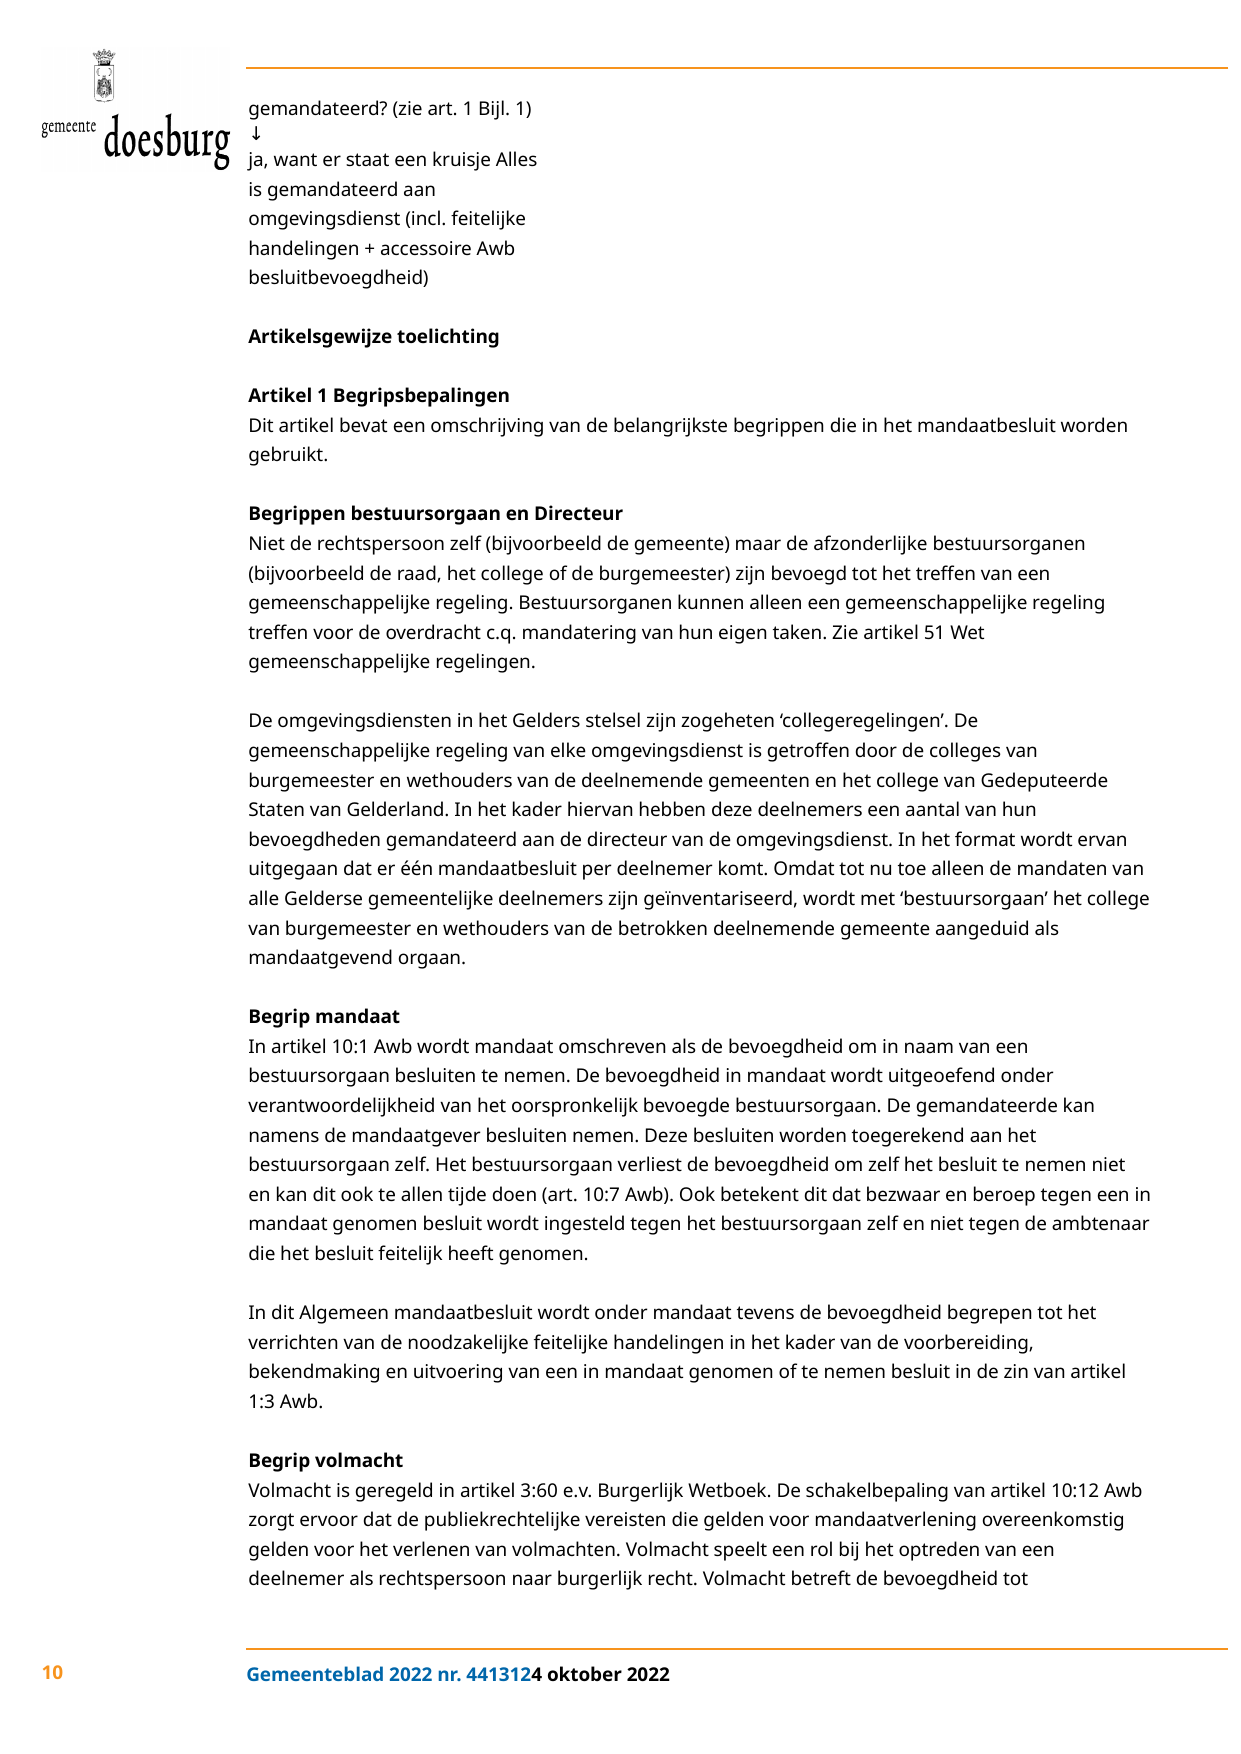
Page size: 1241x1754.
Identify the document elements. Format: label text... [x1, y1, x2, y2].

text Begrip mandaat [248, 1003, 1152, 1029]
table_cell [850, 146, 1152, 290]
text De omgevingsdiensten in het Gelders stelsel zijn zogeheten ‘collegeregelingen’. De gemeenschappelijke regeling van elke omgevingsdienst is getroffen door de colleges van burgemeester en wethouders van de deelnemende gemeenten en het college van Gedeputeerde Staten van Gelderland. In het kader hiervan hebben deze deelnemers een aantal van hun bevoegdheden gemandateerd aan de directeur van de omgevingsdienst. In het format wordt ervan uitgegaan dat er één mandaatbesluit per deelnemer komt. Omdat tot nu toe alleen de mandaten van alle Gelderse gemeentelijke deelnemers zijn geïnventariseerd, wordt met ‘bestuursorgaan’ het college van burgemeester en wethouders van de betrokken deelnemende gemeente aangeduid als mandaatgevend orgaan. [248, 708, 1152, 970]
table_cell [549, 121, 850, 146]
table_cell [549, 95, 850, 121]
text Artikelsgewijze toelichting [248, 323, 1152, 349]
table_cell ↓ [248, 121, 549, 146]
text Niet de rechtspersoon zelf (bijvoorbeeld de gemeente) maar de afzonderlijke bestuursorganen (bijvoorbeeld de raad, het college of de burgemeester) zijn bevoegd tot het treffen van een gemeenschappelijke regeling. Bestuursorganen kunnen alleen een gemeenschappelijke regeling treffen voor de overdracht c.q. mandatering van hun eigen taken. Zie artikel 51 Wet gemeenschappelijke regelingen. [248, 530, 1152, 674]
text In artikel 10:1 Awb wordt mandaat omschreven als de bevoegdheid om in naam van een bestuursorgaan besluiten te nemen. De bevoegdheid in mandaat wordt uitgeoefend onder verantwoordelijkheid van het oorspronkelijk bevoegde bestuursorgaan. De gemandateerde kan namens de mandaatgever besluiten nemen. Deze besluiten worden toegerekend aan het bestuursorgaan zelf. Het bestuursorgaan verliest de bevoegdheid om zelf het besluit te nemen niet en kan dit ook te allen tijde doen (art. 10:7 Awb). Ook betekent dit dat bezwaar en beroep tegen een in mandaat genomen besluit wordt ingesteld tegen het bestuursorgaan zelf en niet tegen de ambtenaar die het besluit feitelijk heeft genomen. [248, 1033, 1152, 1266]
text Begrip volmacht [248, 1447, 1152, 1473]
text Dit artikel bevat een omschrijving van de belangrijkste begrippen die in het mandaatbesluit worden gebruikt. [248, 412, 1152, 467]
table_cell gemandateerd? (zie art. 1 Bijl. 1) [248, 95, 549, 121]
table_cell ja, want er staat een kruisje Alles is gemandateerd aan omgevingsdienst (incl. feitelijke handelingen + accessoire Awb besluitbevoegdheid) [248, 146, 549, 290]
table_cell [850, 121, 1152, 146]
text Begrippen bestuursorgaan en Directeur [248, 501, 1152, 526]
table_cell [850, 95, 1152, 121]
text Artikel 1 Begripsbepalingen [248, 382, 1152, 408]
picture [41, 47, 231, 172]
text Volmacht is geregeld in artikel 3:60 e.v. Burgerlijk Wetboek. De schakelbepaling van artikel 10:12 Awb zorgt ervoor dat de publiekrechtelijke vereisten die gelden voor mandaatverlening overeenkomstig gelden voor het verlenen van volmachten. Volmacht speelt een rol bij het optreden van een deelnemer als rechtspersoon naar burgerlijk recht. Volmacht betreft de bevoegdheid tot [248, 1477, 1152, 1591]
table_cell [549, 146, 850, 290]
text In dit Algemeen mandaatbesluit wordt onder mandaat tevens de bevoegdheid begrepen tot het verrichten van de noodzakelijke feitelijke handelingen in het kader van de voorbereiding, bekendmaking en uitvoering van een in mandaat genomen of te nemen besluit in de zin van artikel 1:3 Awb. [248, 1299, 1152, 1414]
